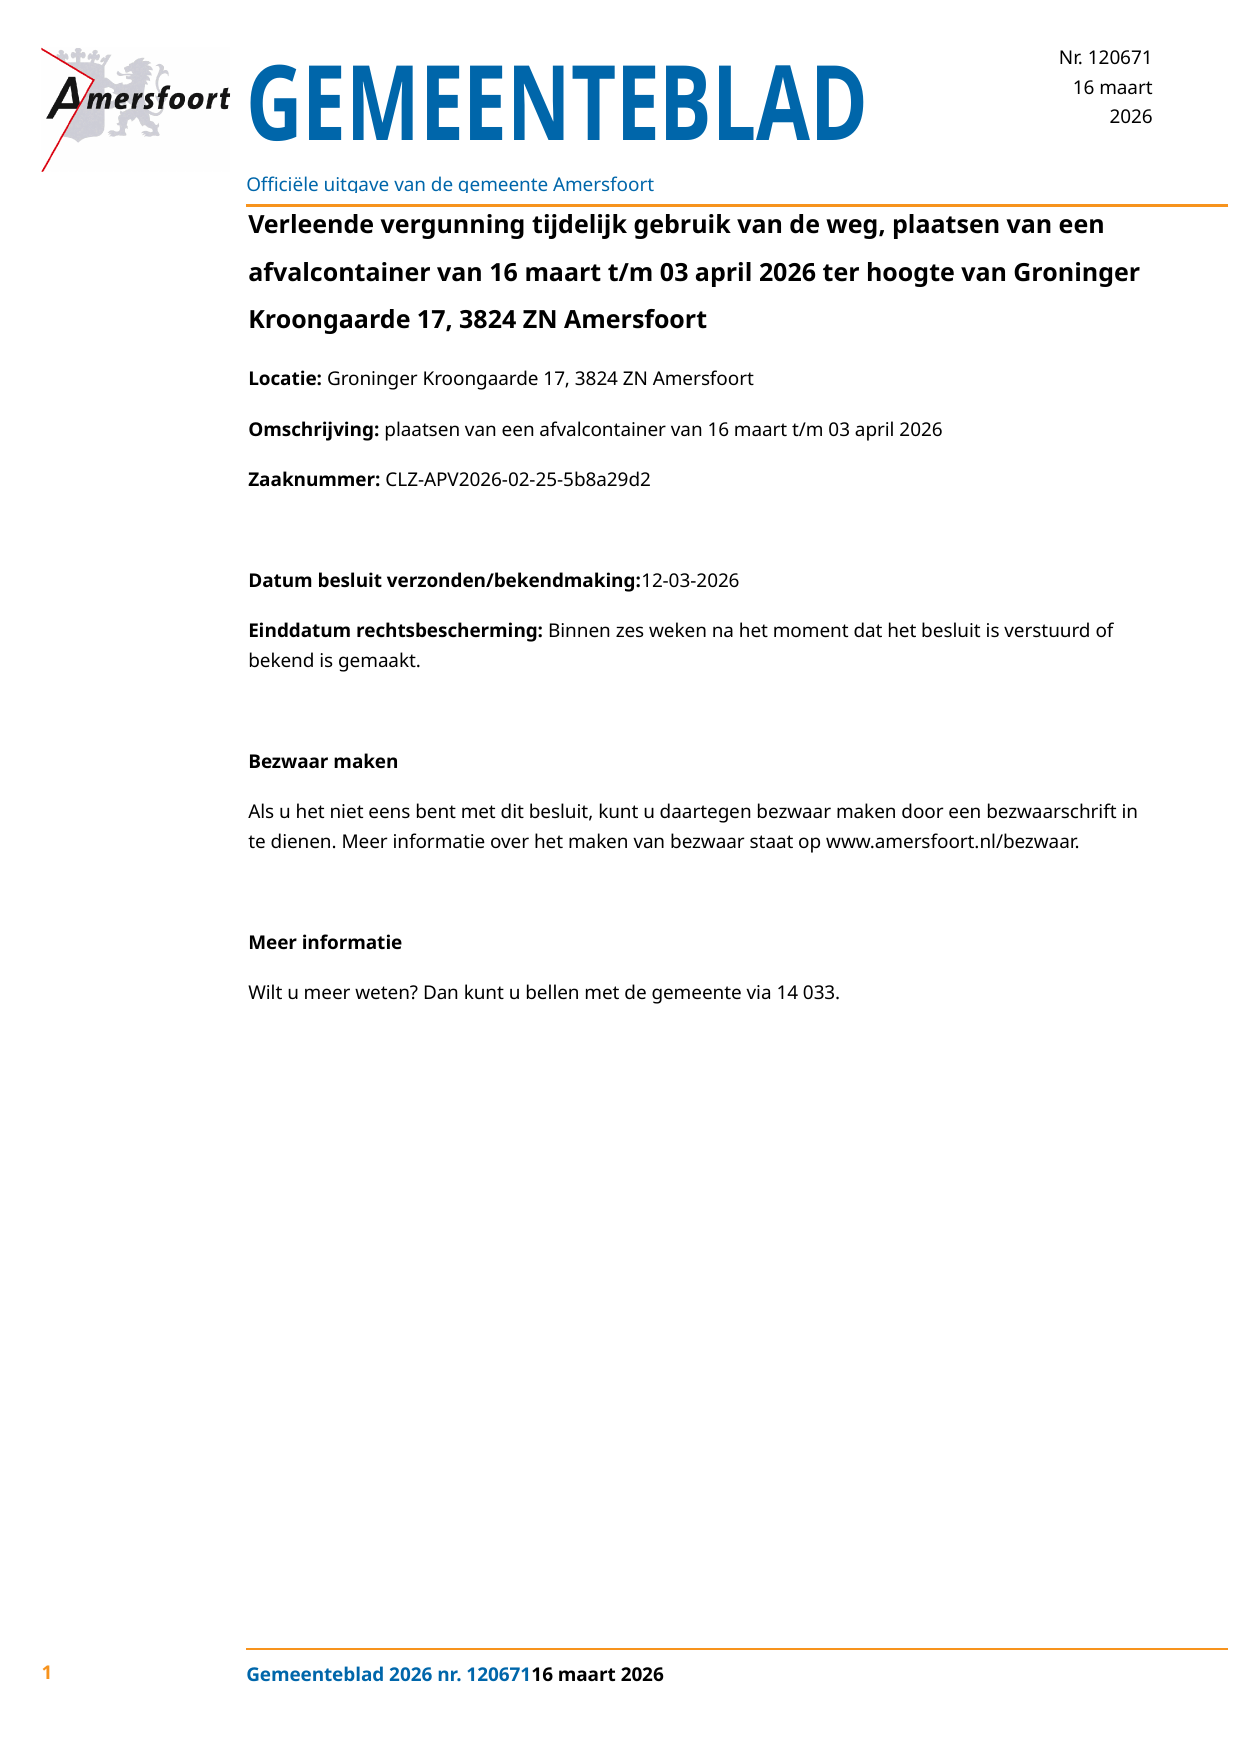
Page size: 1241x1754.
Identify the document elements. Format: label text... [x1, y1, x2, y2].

text Verleende vergunning tijdelijk gebruik van de weg, plaatsen van een afvalcontainer van 16 maart t/m 03 april 2026 ter hoogte van Groninger Kroongaarde 17, 3824 ZN Amersfoort [248, 207, 1152, 336]
text Meer informatie [248, 929, 1152, 954]
text Wilt u meer weten? Dan kunt u bellen met de gemeente via 14 033. [248, 979, 1152, 1005]
text Bezwaar maken [248, 748, 1152, 774]
text Als u het niet eens bent met dit besluit, kunt u daartegen bezwaar maken door een bezwaarschrift in te dienen. Meer informatie over het maken van bezwaar staat op www.amersfoort.nl/bezwaar. [248, 798, 1152, 854]
text Omschrijving: plaatsen van een afvalcontainer van 16 maart t/m 03 april 2026 [248, 416, 1152, 442]
text Locatie: Groninger Kroongaarde 17, 3824 ZN Amersfoort [248, 366, 1152, 391]
text Datum besluit verzonden/bekendmaking:12-03-2026 [248, 567, 1152, 593]
text Zaaknummer: CLZ-APV2026-02-25-5b8a29d2 [248, 466, 1152, 492]
picture [41, 47, 231, 172]
text Einddatum rechtsbescherming: Binnen zes weken na het moment dat het besluit is verstuurd of bekend is gemaakt. [248, 618, 1152, 673]
